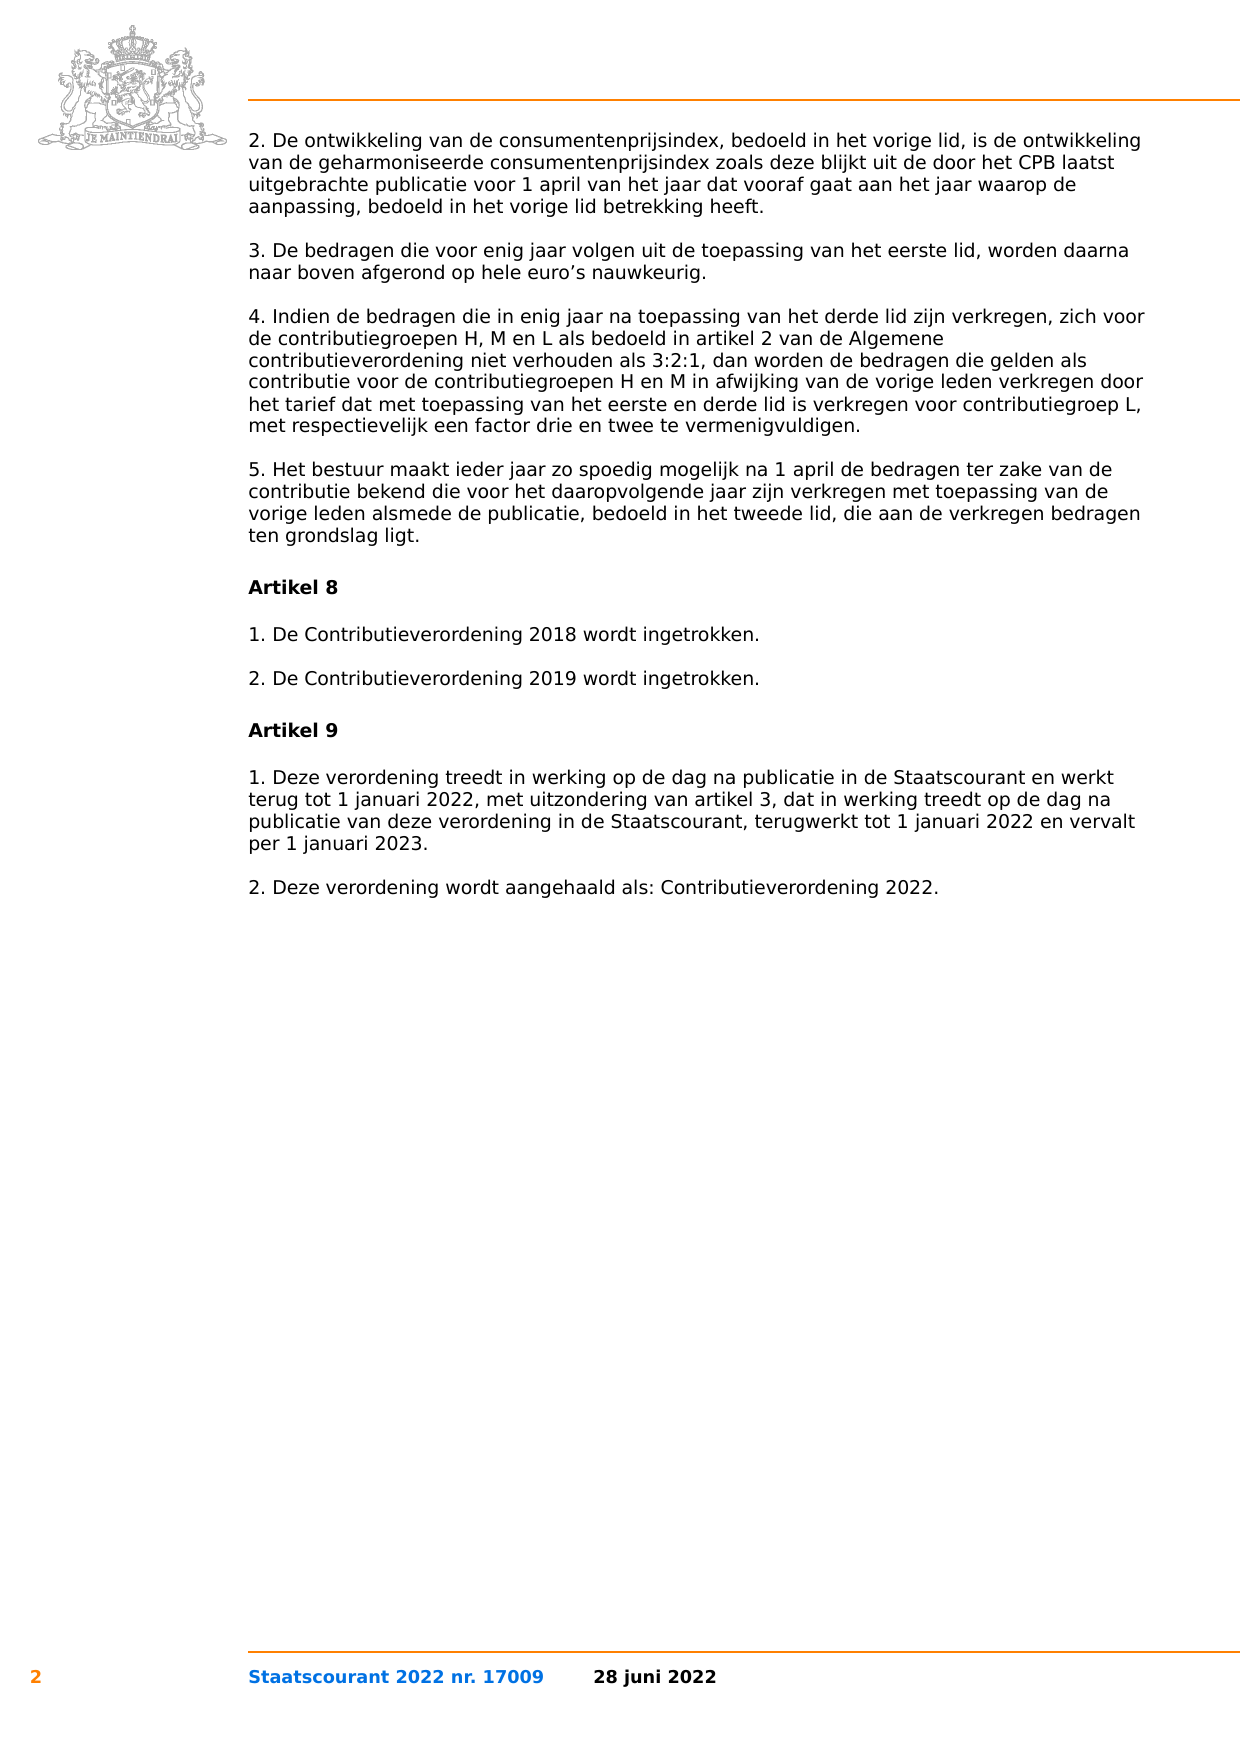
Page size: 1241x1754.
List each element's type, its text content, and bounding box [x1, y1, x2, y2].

picture [38, 25, 227, 150]
text 2. De Contributieverordening 2019 wordt ingetrokken. [248, 668, 1163, 690]
text 5. Het bestuur maakt ieder jaar zo spoedig mogelijk na 1 april de bedragen ter zake van de contributie bekend die voor het daaropvolgende jaar zijn verkregen met toepassing van de vorige leden alsmede de publicatie, bedoeld in het tweede lid, die aan de verkregen bedragen ten grondslag ligt. [248, 459, 1163, 547]
text 2. De ontwikkeling van de consumentenprijsindex, bedoeld in het vorige lid, is de ontwikkeling van de geharmoniseerde consumentenprijsindex zoals deze blijkt uit de door het CPB laatst uitgebrachte publicatie voor 1 april van het jaar dat vooraf gaat aan het jaar waarop de aanpassing, bedoeld in het vorige lid betrekking heeft. [248, 130, 1163, 218]
text 4. Indien de bedragen die in enig jaar na toepassing van het derde lid zijn verkregen, zich voor de contributiegroepen H, M en L als bedoeld in artikel 2 van de Algemene contributieverordening niet verhouden als 3:2:1, dan worden de bedragen die gelden als contributie voor de contributiegroepen H en M in afwijking van de vorige leden verkregen door het tarief dat met toepassing van het eerste en derde lid is verkregen voor contributiegroep L, met respectievelijk een factor drie en twee te vermenigvuldigen. [248, 306, 1163, 437]
text 3. De bedragen die voor enig jaar volgen uit de toepassing van het eerste lid, worden daarna naar boven afgerond op hele euro’s nauwkeurig. [248, 240, 1163, 284]
text 1. Deze verordening treedt in werking op de dag na publicatie in de Staatscourant en werkt terug tot 1 januari 2022, met uitzondering van artikel 3, dat in werking treedt op de dag na publicatie van deze verordening in de Staatscourant, terugwerkt tot 1 januari 2022 en vervalt per 1 januari 2023. [248, 767, 1163, 855]
subtitle Artikel 8 [248, 577, 1163, 599]
text 2. Deze verordening wordt aangehaald als: Contributieverordening 2022. [248, 877, 1163, 899]
subtitle Artikel 9 [248, 720, 1163, 742]
text 1. De Contributieverordening 2018 wordt ingetrokken. [248, 624, 1163, 646]
